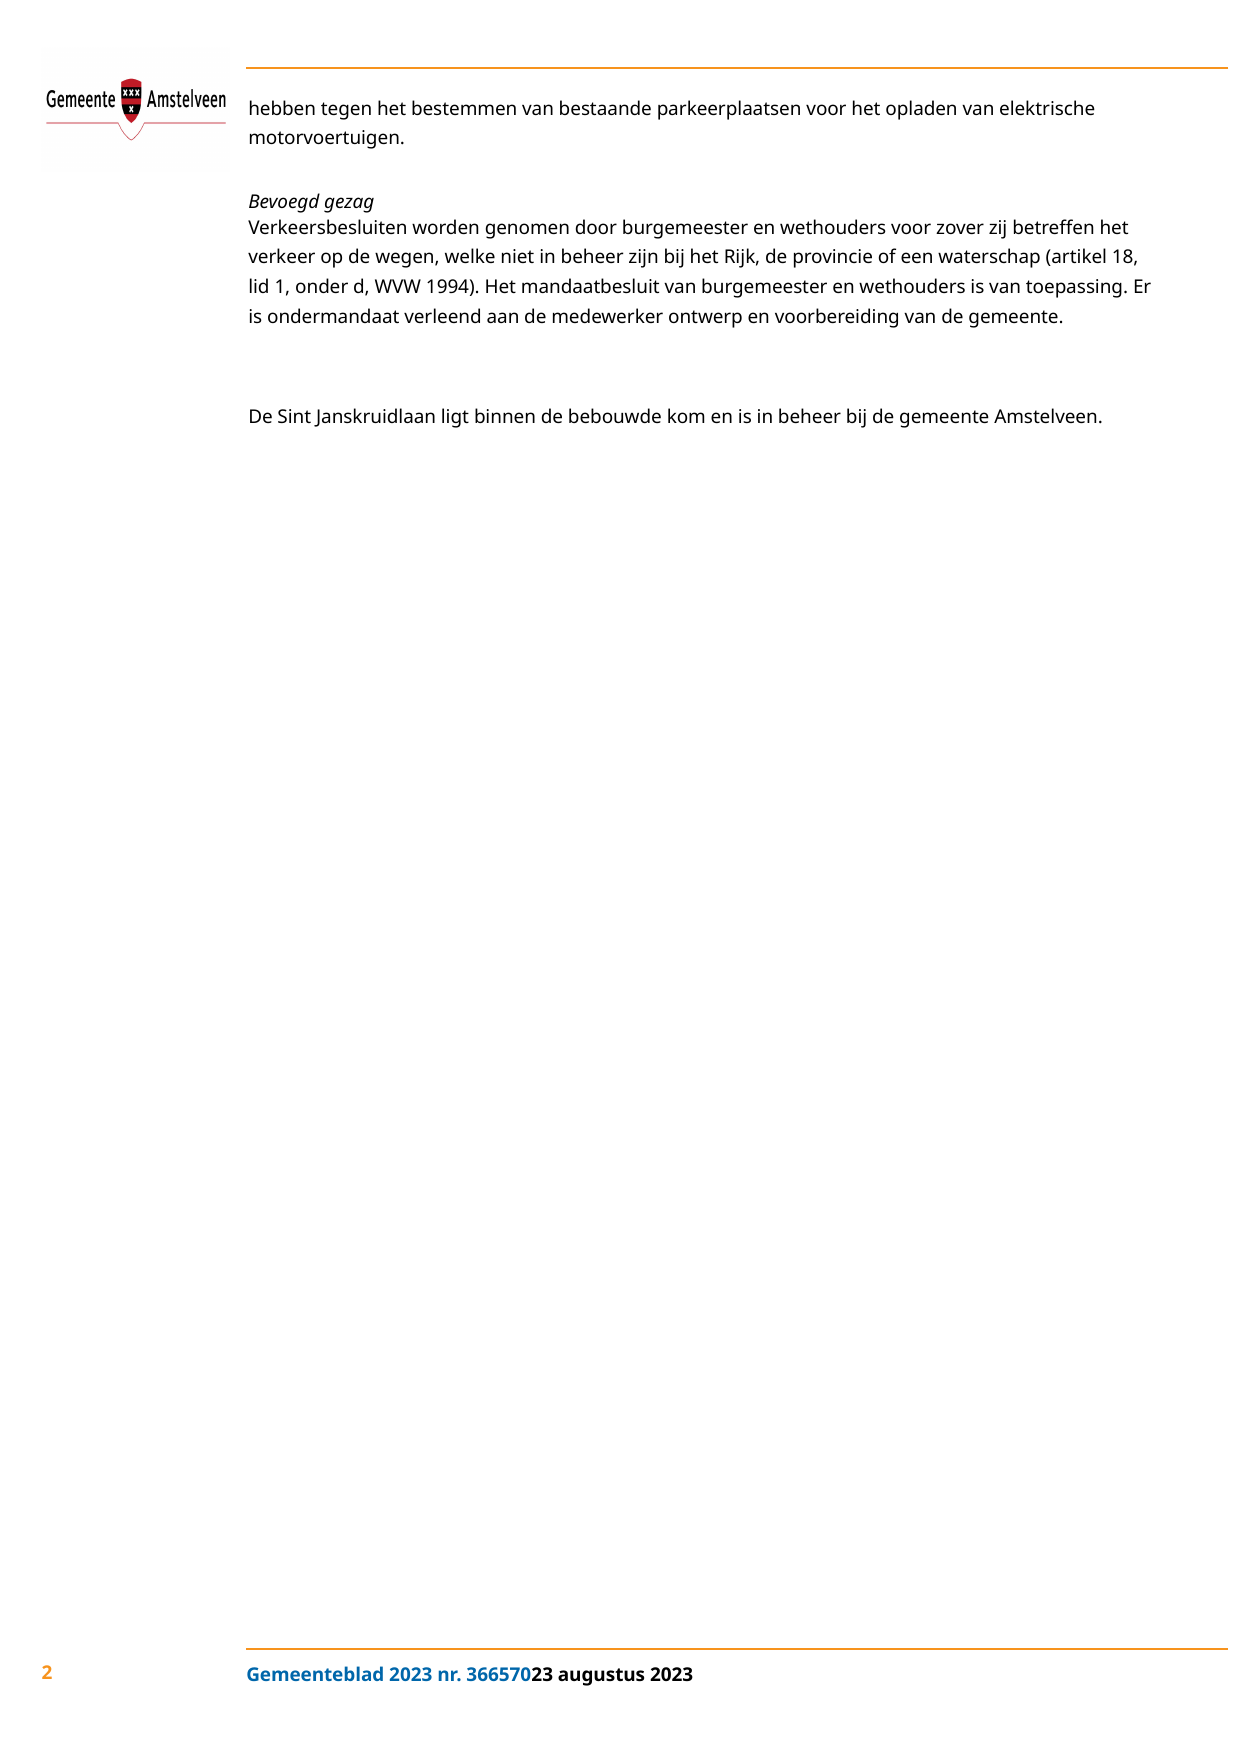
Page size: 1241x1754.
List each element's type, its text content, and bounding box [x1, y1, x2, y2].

text Bevoegd gezag [248, 188, 1152, 214]
text Verkeersbesluiten worden genomen door burgemeester en wethouders voor zover zij betreffen het verkeer op de wegen, welke niet in beheer zijn bij het Rijk, de provincie of een waterschap (artikel 18, lid 1, onder d, WVW 1994). Het mandaatbesluit van burgemeester en wethouders is van toepassing. Er is ondermandaat verleend aan de medewerker ontwerp en voorbereiding van de gemeente. [248, 214, 1152, 328]
text De Sint Janskruidlaan ligt binnen de bebouwde kom en is in beheer bij de gemeente Amstelveen. [248, 404, 1152, 429]
picture [41, 47, 231, 172]
text hebben tegen het bestemmen van bestaande parkeerplaatsen voor het opladen van elektrische motorvoertuigen. [248, 95, 1152, 150]
